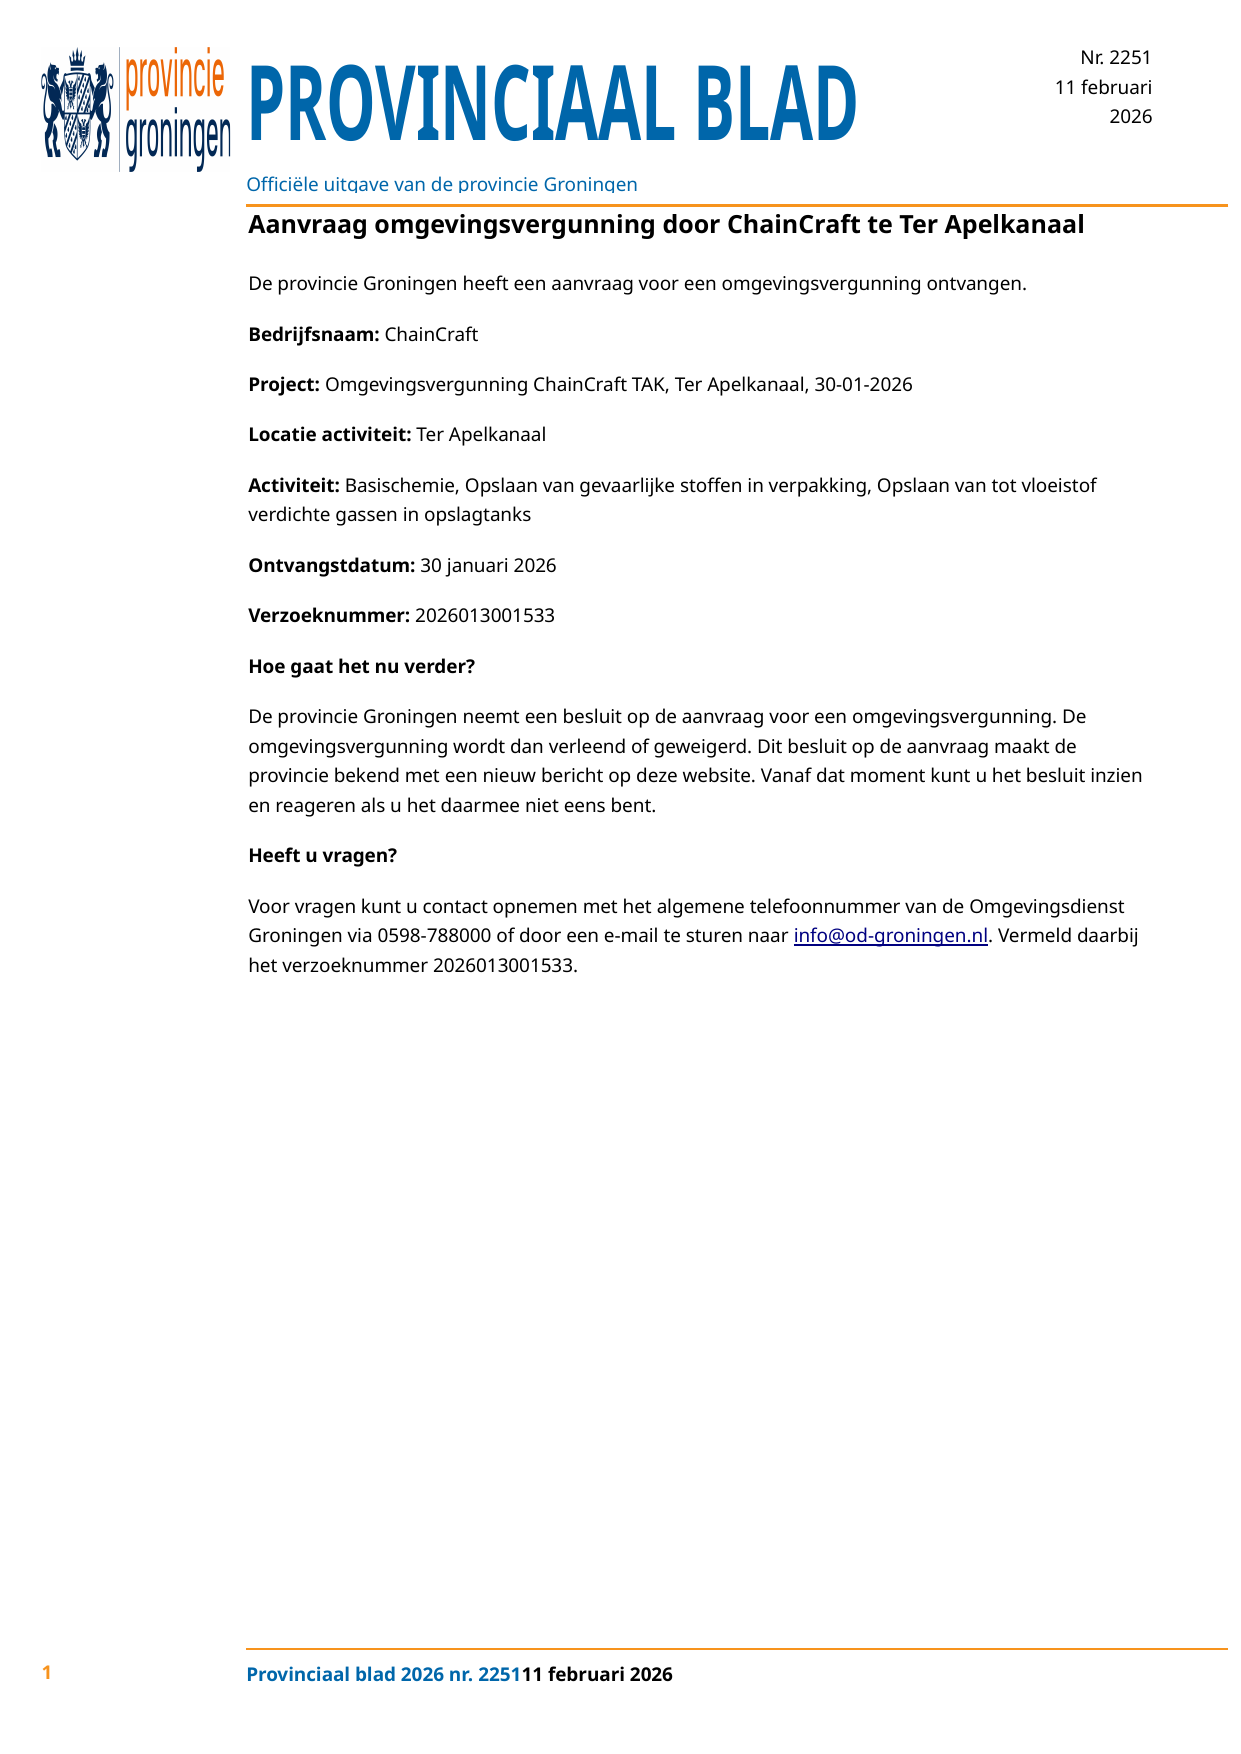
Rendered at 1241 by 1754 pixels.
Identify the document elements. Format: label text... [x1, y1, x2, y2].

text Bedrijfsnaam: ChainCraft [248, 321, 1152, 346]
text Hoe gaat het nu verder? [248, 653, 1152, 678]
text Ontvangstdatum: 30 januari 2026 [248, 552, 1152, 578]
text Activiteit: Basischemie, Opslaan van gevaarlijke stoffen in verpakking, Opslaan van tot vloeistof verdichte gassen in opslagtanks [248, 472, 1152, 527]
text Voor vragen kunt u contact opnemen met het algemene telefoonnummer van de Omgevingsdienst Groningen via 0598-788000 of door een e-mail te sturen naar info@od-groningen.nl. Vermeld daarbij het verzoeknummer 2026013001533. [248, 893, 1152, 978]
text Project: Omgevingsvergunning ChainCraft TAK, Ter Apelkanaal, 30-01-2026 [248, 371, 1152, 397]
text Aanvraag omgevingsvergunning door ChainCraft te Ter Apelkanaal [248, 207, 1152, 241]
text Heeft u vragen? [248, 842, 1152, 868]
text De provincie Groningen heeft een aanvraag voor een omgevingsvergunning ontvangen. [248, 270, 1152, 296]
text Verzoeknummer: 2026013001533 [248, 602, 1152, 628]
text Locatie activiteit: Ter Apelkanaal [248, 422, 1152, 447]
picture [41, 47, 231, 172]
text De provincie Groningen neemt een besluit op de aanvraag voor een omgevingsvergunning. De omgevingsvergunning wordt dan verleend of geweigerd. Dit besluit op de aanvraag maakt de provincie bekend met een nieuw bericht op deze website. Vanaf dat moment kunt u het besluit inzien en reageren als u het daarmee niet eens bent. [248, 703, 1152, 818]
